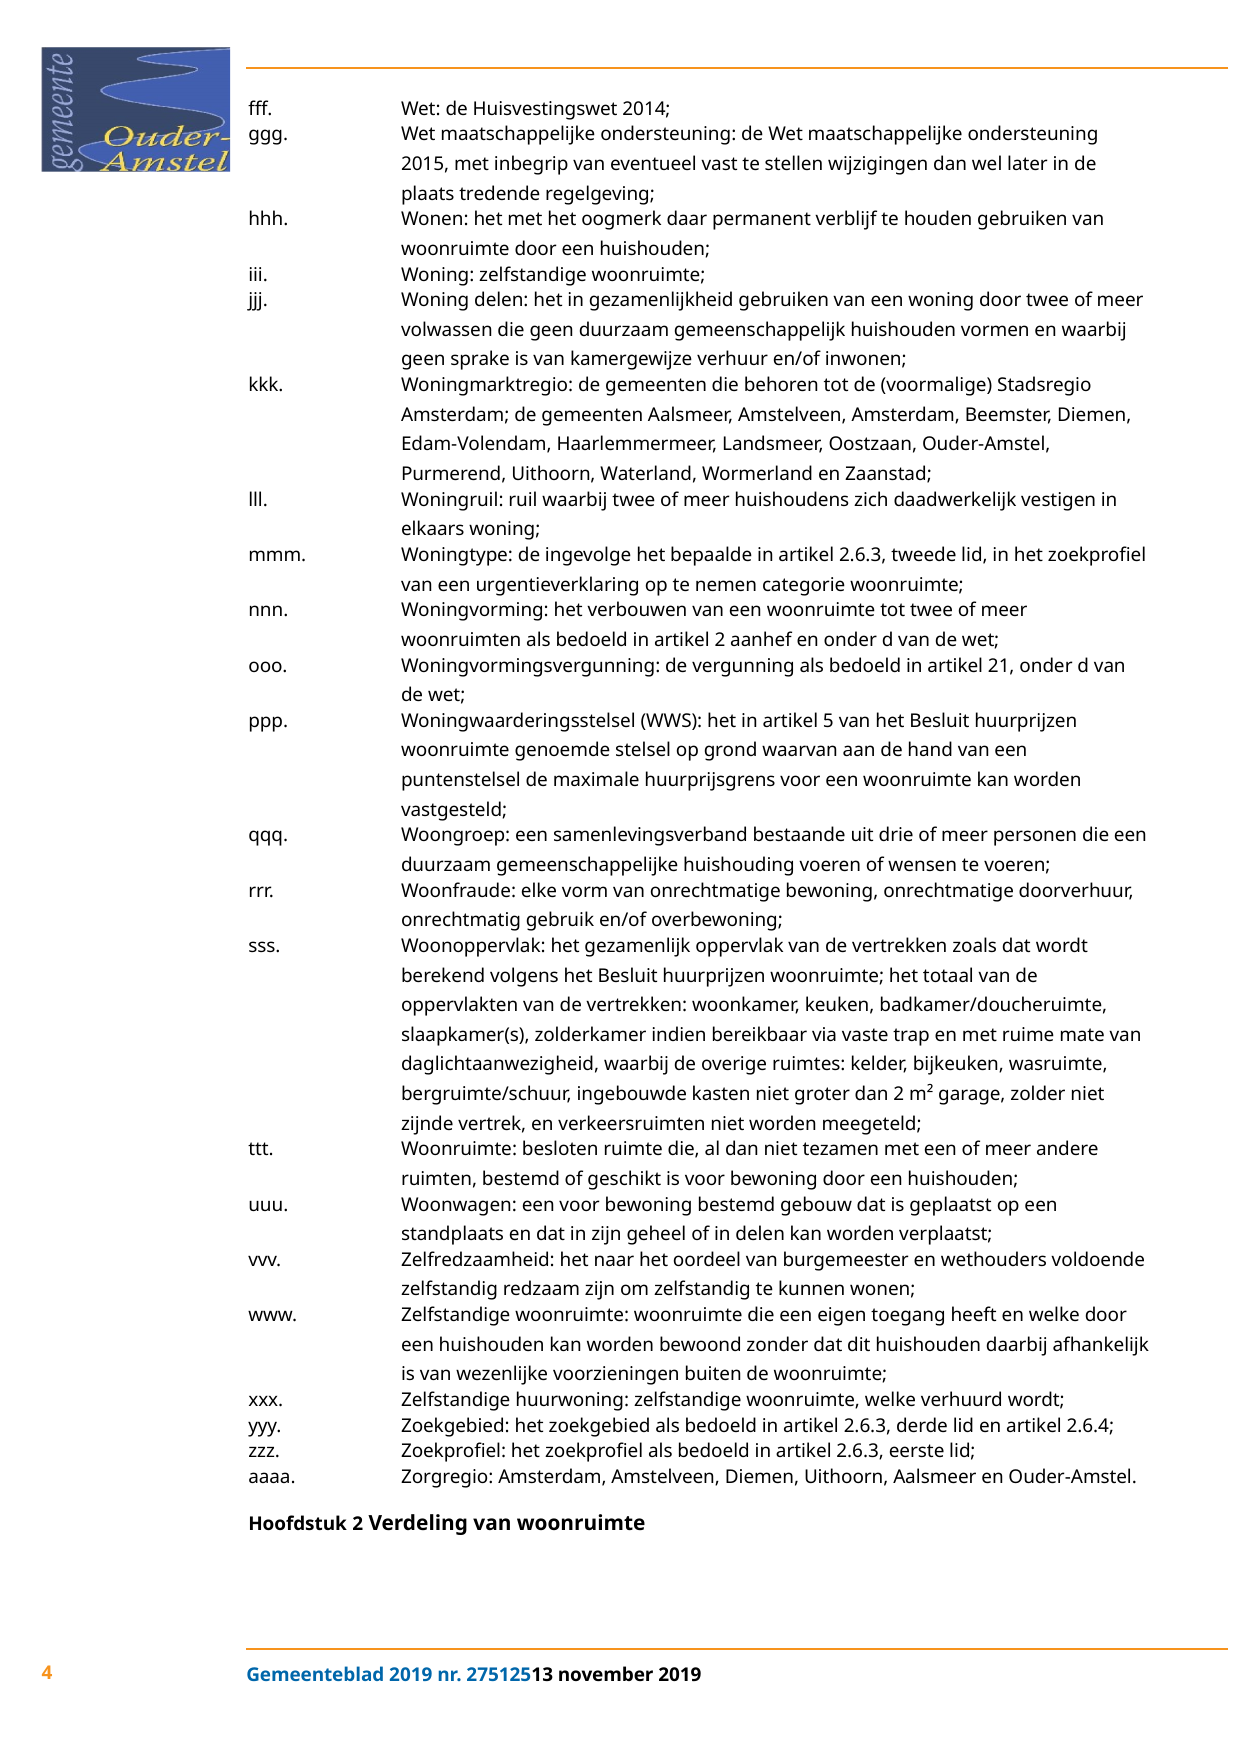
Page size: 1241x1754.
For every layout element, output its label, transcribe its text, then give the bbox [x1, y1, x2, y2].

table_cell ttt. [248, 1135, 401, 1191]
table_cell fff. [248, 95, 401, 121]
table_cell Woonfraude: elke vorm van onrechtmatige bewoning, onrechtmatige doorverhuur, onrechtmatig gebruik en/of overbewoning; [401, 877, 1152, 932]
table_cell nnn. [248, 596, 401, 652]
table_cell ggg. [248, 121, 401, 205]
table_cell Woonruimte: besloten ruimte die, al dan niet tezamen met een of meer andere ruimten, bestemd of geschikt is voor bewoning door een huishouden; [401, 1135, 1152, 1191]
table_cell aaaa. [248, 1464, 401, 1489]
table_cell xxx. [248, 1386, 401, 1412]
table_cell Woning delen: het in gezamenlijkheid gebruiken van een woning door twee of meer volwassen die geen duurzaam gemeenschappelijk huishouden vormen en waarbij geen sprake is van kamergewijze verhuur en/of inwonen; [401, 286, 1152, 371]
table_cell Wonen: het met het oogmerk daar permanent verblijf te houden gebruiken van woonruimte door een huishouden; [401, 205, 1152, 261]
table_cell yyy. [248, 1412, 401, 1438]
table_cell Wet: de Huisvestingswet 2014; [401, 95, 1152, 121]
table_cell sss. [248, 932, 401, 1135]
table_cell Woningwaarderingsstelsel (WWS): het in artikel 5 van het Besluit huurprijzen woonruimte genoemde stelsel op grond waarvan aan de hand van een puntenstelsel de maximale huurprijsgrens voor een woonruimte kan worden vastgesteld; [401, 707, 1152, 822]
table_cell Woningvormingsvergunning: de vergunning als bedoeld in artikel 21, onder d van de wet; [401, 652, 1152, 707]
table_cell vvv. [248, 1246, 401, 1301]
table_cell mmm. [248, 541, 401, 596]
table_cell hhh. [248, 205, 401, 261]
table_cell kkk. [248, 371, 401, 486]
table_cell Woningtype: de ingevolge het bepaalde in artikel 2.6.3, tweede lid, in het zoekprofiel van een urgentieverklaring op te nemen categorie woonruimte; [401, 541, 1152, 596]
table_cell Woonoppervlak: het gezamenlijk oppervlak van de vertrekken zoals dat wordt berekend volgens het Besluit huurprijzen woonruimte; het totaal van de oppervlakten van de vertrekken: woonkamer, keuken, badkamer/doucheruimte, slaapkamer(s), zolderkamer indien bereikbaar via vaste trap en met ruime mate van daglichtaanwezigheid, waarbij de overige ruimtes: kelder, bijkeuken, wasruimte, bergruimte/schuur, ingebouwde kasten niet groter dan 2 m² garage, zolder niet zijnde vertrek, en verkeersruimten niet worden meegeteld; [401, 932, 1152, 1135]
table_cell Woongroep: een samenlevingsverband bestaande uit drie of meer personen die een duurzaam gemeenschappelijke huishouding voeren of wensen te voeren; [401, 822, 1152, 877]
table_cell Zelfstandige huurwoning: zelfstandige woonruimte, welke verhuurd wordt; [401, 1386, 1152, 1412]
table_cell Zoekgebied: het zoekgebied als bedoeld in artikel 2.6.3, derde lid en artikel 2.6.4; [401, 1412, 1152, 1438]
table_cell zzz. [248, 1438, 401, 1463]
table_cell Woning: zelfstandige woonruimte; [401, 261, 1152, 286]
table_cell qqq. [248, 822, 401, 877]
picture [41, 47, 231, 172]
table_cell Woningvorming: het verbouwen van een woonruimte tot twee of meer woonruimten als bedoeld in artikel 2 aanhef en onder d van de wet; [401, 596, 1152, 652]
text Hoofdstuk 2 Verdeling van woonruimte [248, 1508, 1152, 1537]
table_cell Woonwagen: een voor bewoning bestemd gebouw dat is geplaatst op een standplaats en dat in zijn geheel of in delen kan worden verplaatst; [401, 1191, 1152, 1246]
table_cell Zelfstandige woonruimte: woonruimte die een eigen toegang heeft en welke door een huishouden kan worden bewoond zonder dat dit huishouden daarbij afhankelijk is van wezenlijke voorzieningen buiten de woonruimte; [401, 1301, 1152, 1386]
table_cell Zoekprofiel: het zoekprofiel als bedoeld in artikel 2.6.3, eerste lid; [401, 1438, 1152, 1463]
table_cell www. [248, 1301, 401, 1386]
table_cell ooo. [248, 652, 401, 707]
table_cell Zorgregio: Amsterdam, Amstelveen, Diemen, Uithoorn, Aalsmeer en Ouder-Amstel. [401, 1464, 1152, 1489]
table_cell Wet maatschappelijke ondersteuning: de Wet maatschappelijke ondersteuning 2015, met inbegrip van eventueel vast te stellen wijzigingen dan wel later in de plaats tredende regelgeving; [401, 121, 1152, 205]
table_cell Woningmarktregio: de gemeenten die behoren tot de (voormalige) Stadsregio Amsterdam; de gemeenten Aalsmeer, Amstelveen, Amsterdam, Beemster, Diemen, Edam-Volendam, Haarlemmermeer, Landsmeer, Oostzaan, Ouder-Amstel, Purmerend, Uithoorn, Waterland, Wormerland en Zaanstad; [401, 371, 1152, 486]
table_cell uuu. [248, 1191, 401, 1246]
table_cell iii. [248, 261, 401, 286]
table_cell rrr. [248, 877, 401, 932]
table_cell Woningruil: ruil waarbij twee of meer huishoudens zich daadwerkelijk vestigen in elkaars woning; [401, 486, 1152, 541]
table_cell ppp. [248, 707, 401, 822]
table_cell lll. [248, 486, 401, 541]
table_cell Zelfredzaamheid: het naar het oordeel van burgemeester en wethouders voldoende zelfstandig redzaam zijn om zelfstandig te kunnen wonen; [401, 1246, 1152, 1301]
table_cell jjj. [248, 286, 401, 371]
